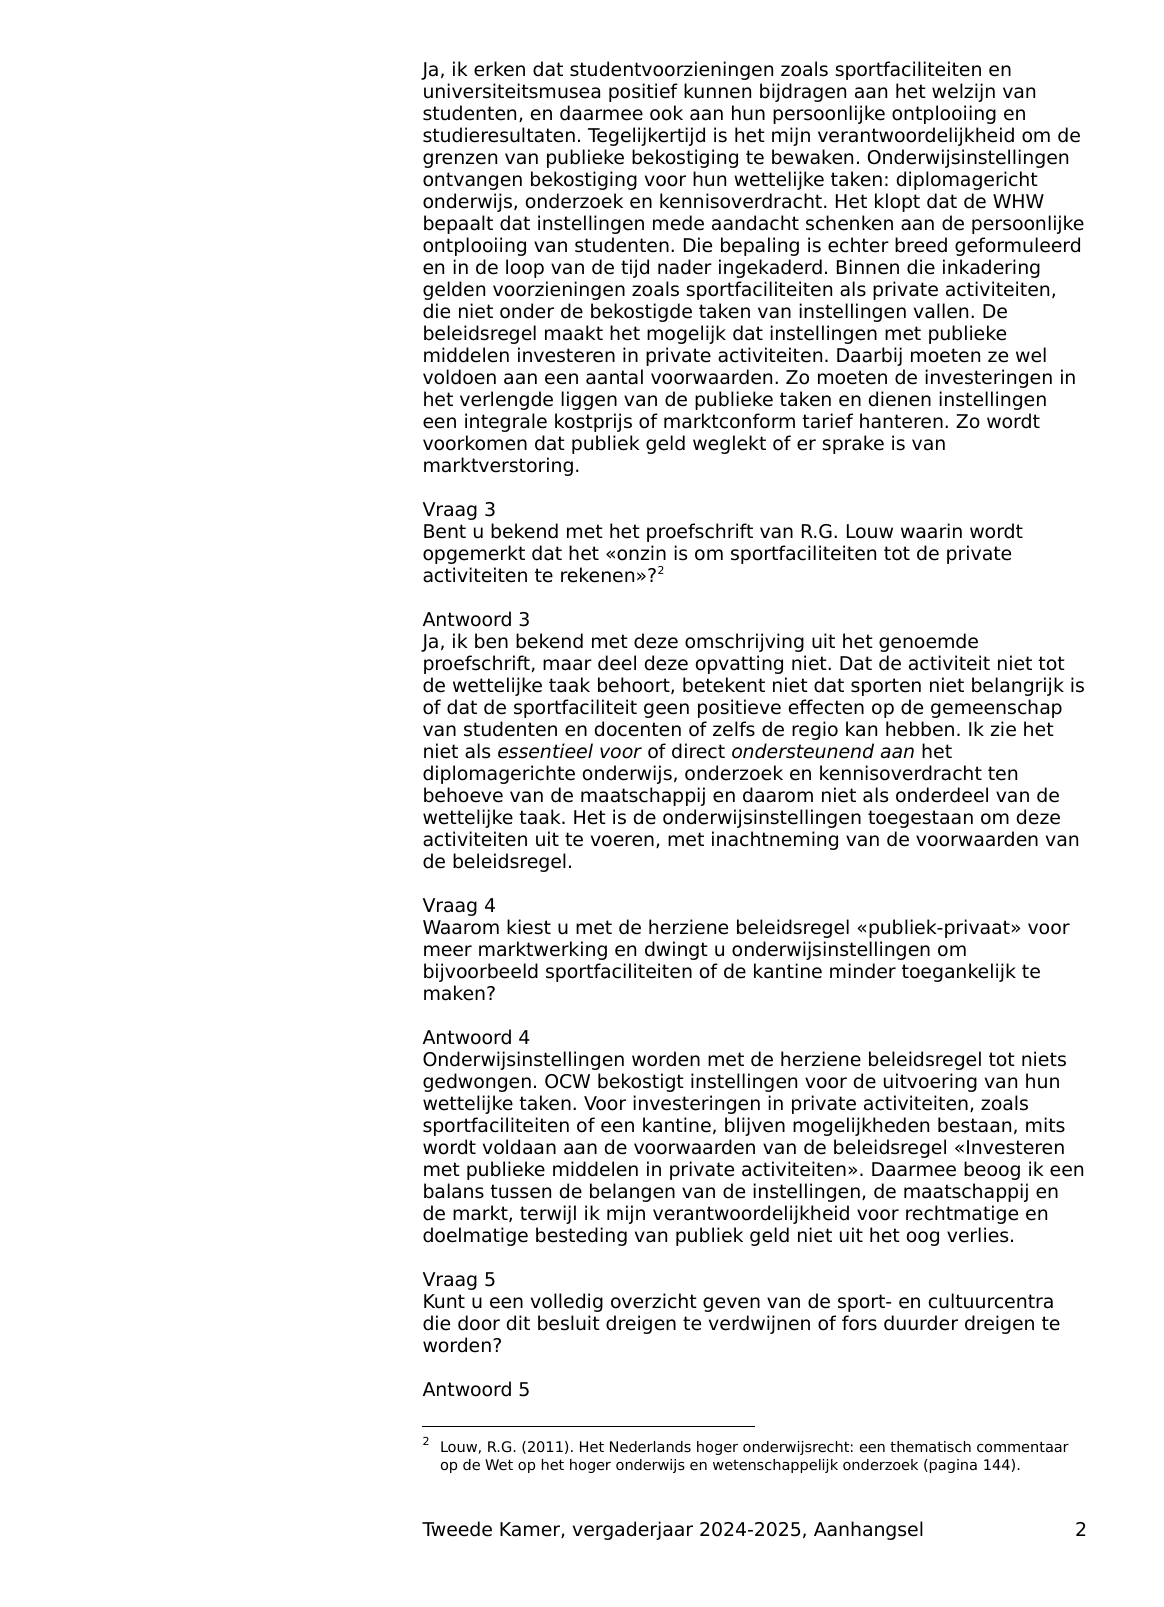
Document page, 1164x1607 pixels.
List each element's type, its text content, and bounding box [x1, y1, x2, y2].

text Ja, ik erken dat studentvoorzieningen zoals sportfaciliteiten en universiteitsmusea positief kunnen bijdragen aan het welzijn van studenten, en daarmee ook aan hun persoonlijke ontplooiing en studieresultaten. Tegelijkertijd is het mijn verantwoordelijkheid om de grenzen van publieke bekostiging te bewaken. Onderwijsinstellingen ontvangen bekostiging voor hun wettelijke taken: diplomagericht onderwijs, onderzoek en kennisoverdracht. Het klopt dat de WHW bepaalt dat instellingen mede aandacht schenken aan de persoonlijke ontplooiing van studenten. Die bepaling is echter breed geformuleerd en in de loop van de tijd nader ingekaderd. Binnen die inkadering gelden voorzieningen zoals sportfaciliteiten als private activiteiten, die niet onder de bekostigde taken van instellingen vallen. De beleidsregel maakt het mogelijk dat instellingen met publieke middelen investeren in private activiteiten. Daarbij moeten ze wel voldoen aan een aantal voorwaarden. Zo moeten de investeringen in het verlengde liggen van de publieke taken en dienen instellingen een integrale kostprijs of marktconform tarief hanteren. Zo wordt voorkomen dat publiek geld weglekt of er sprake is van marktverstoring. [422, 59, 1087, 477]
text Waarom kiest u met de herziene beleidsregel «publiek-privaat» voor meer marktwerking en dwingt u onderwijsinstellingen om bijvoorbeeld sportfaciliteiten of de kantine minder toegankelijk te maken? [422, 917, 1087, 1005]
text Vraag 3 [422, 499, 1087, 521]
text Ja, ik ben bekend met deze omschrijving uit het genoemde proefschrift, maar deel deze opvatting niet. Dat de activiteit niet tot de wettelijke taak behoort, betekent niet dat sporten niet belangrijk is of dat de sportfaciliteit geen positieve effecten op de gemeenschap van studenten en docenten of zelfs de regio kan hebben. Ik zie het niet als essentieel voor of direct ondersteunend aan het diplomagerichte onderwijs, onderzoek en kennisoverdracht ten behoeve van de maatschappij en daarom niet als onderdeel van de wettelijke taak. Het is de onderwijsinstellingen toegestaan om deze activiteiten uit te voeren, met inachtneming van de voorwaarden van de beleidsregel. [422, 631, 1087, 873]
text Onderwijsinstellingen worden met de herziene beleidsregel tot niets gedwongen. OCW bekostigt instellingen voor de uitvoering van hun wettelijke taken. Voor investeringen in private activiteiten, zoals sportfaciliteiten of een kantine, blijven mogelijkheden bestaan, mits wordt voldaan aan de voorwaarden van de beleidsregel «Investeren met publieke middelen in private activiteiten». Daarmee beoog ik een balans tussen de belangen van de instellingen, de maatschappij en de markt, terwijl ik mijn verantwoordelijkheid voor rechtmatige en doelmatige besteding van publiek geld niet uit het oog verlies. [422, 1049, 1087, 1247]
text Antwoord 3 [422, 609, 1087, 631]
text Bent u bekend met het proefschrift van R.G. Louw waarin wordt opgemerkt dat het «onzin is om sportfaciliteiten tot de private activiteiten te rekenen»? [422, 521, 1087, 587]
text Antwoord 4 [422, 1027, 1087, 1049]
text Vraag 5 [422, 1269, 1087, 1291]
text Louw, R.G. (2011). Het Nederlands hoger onderwijsrecht: een thematisch commentaar op de Wet op het hoger onderwijs en wetenschappelijk onderzoek (pagina 144). [422, 1435, 1087, 1474]
text Kunt u een volledig overzicht geven van de sport- en cultuurcentra die door dit besluit dreigen te verdwijnen of fors duurder dreigen te worden? [422, 1291, 1087, 1357]
text Antwoord 5 [422, 1379, 1087, 1401]
text Vraag 4 [422, 895, 1087, 917]
